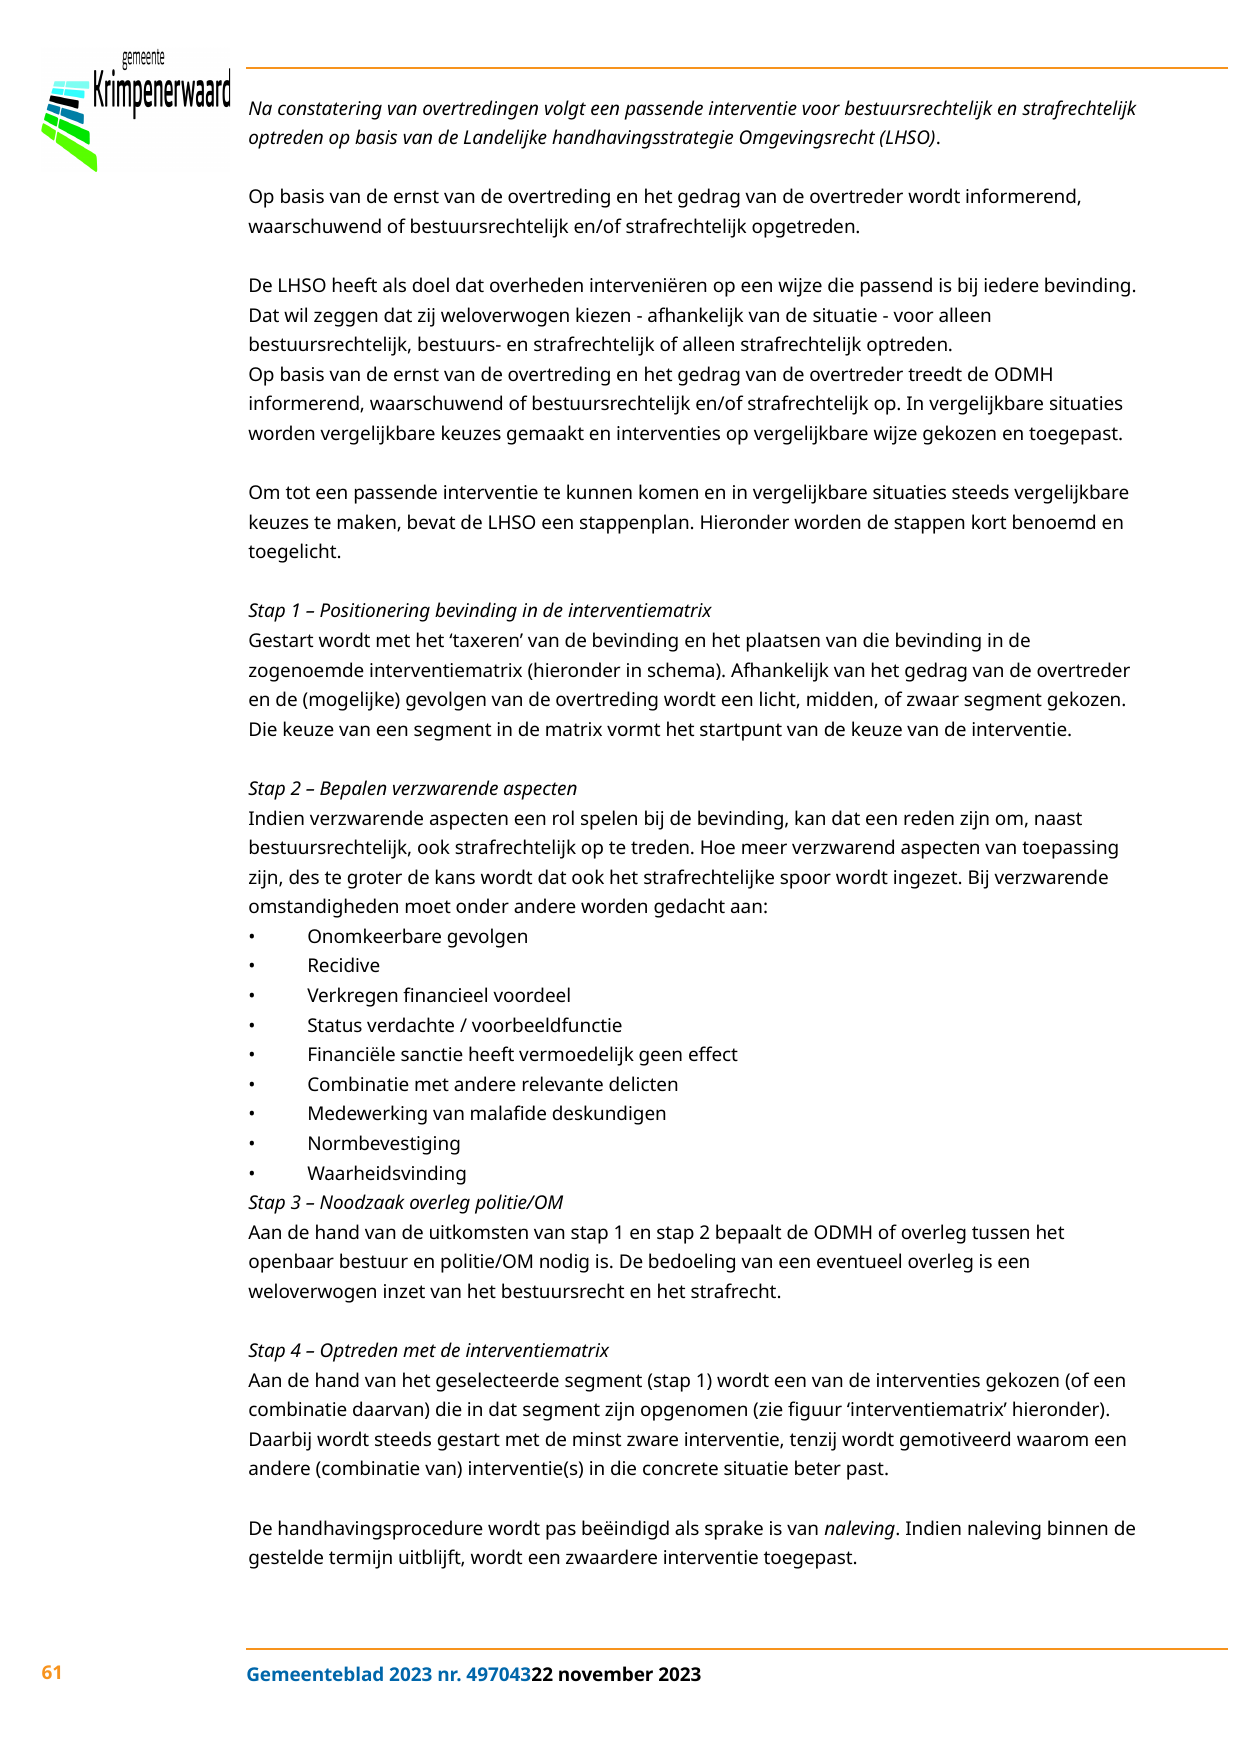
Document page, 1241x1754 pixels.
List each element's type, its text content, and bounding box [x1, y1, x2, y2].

text Om tot een passende interventie te kunnen komen en in vergelijkbare situaties steeds vergelijkbare keuzes te maken, bevat de LHSO een stappenplan. Hieronder worden de stappen kort benoemd en toegelicht. [248, 479, 1152, 564]
text Stap 4 – Optreden met de interventiematrix [248, 1337, 1152, 1363]
list Status verdachte / voorbeeldfunctie [248, 1012, 1152, 1038]
text Stap 1 – Positionering bevinding in de interventiematrix [248, 598, 1152, 623]
text Aan de hand van de uitkomsten van stap 1 en stap 2 bepaalt de ODMH of overleg tussen het openbaar bestuur en politie/OM nodig is. De bedoeling van een eventueel overleg is een weloverwogen inzet van het bestuursrecht en het strafrecht. [248, 1219, 1152, 1304]
list Combinatie met andere relevante delicten [248, 1071, 1152, 1097]
text Aan de hand van het geselecteerde segment (stap 1) wordt een van de interventies gekozen (of een combinatie daarvan) die in dat segment zijn opgenomen (zie figuur ‘interventiematrix’ hieronder). Daarbij wordt steeds gestart met de minst zware interventie, tenzij wordt gemotiveerd waarom een andere (combinatie van) interventie(s) in die concrete situatie beter past. [248, 1367, 1152, 1481]
list Recidive [248, 953, 1152, 978]
text Gestart wordt met het ‘taxeren’ van de bevinding en het plaatsen van die bevinding in de zogenoemde interventiematrix (hieronder in schema). Afhankelijk van het gedrag van de overtreder en de (mogelijke) gevolgen van de overtreding wordt een licht, midden, of zwaar segment gekozen. Die keuze van een segment in de matrix vormt het startpunt van de keuze van de interventie. [248, 627, 1152, 742]
text Op basis van de ernst van de overtreding en het gedrag van de overtreder wordt informerend, waarschuwend of bestuursrechtelijk en/of strafrechtelijk opgetreden. [248, 183, 1152, 239]
text Indien verzwarende aspecten een rol spelen bij de bevinding, kan dat een reden zijn om, naast bestuursrechtelijk, ook strafrechtelijk op te treden. Hoe meer verzwarend aspecten van toepassing zijn, des te groter de kans wordt dat ook het strafrechtelijke spoor wordt ingezet. Bij verzwarende omstandigheden moet onder andere worden gedacht aan: [248, 805, 1152, 919]
text Na constatering van overtredingen volgt een passende interventie voor bestuursrechtelijk en strafrechtelijk optreden op basis van de Landelijke handhavingsstrategie Omgevingsrecht (LHSO). [248, 95, 1152, 150]
list Waarheidsvinding [248, 1160, 1152, 1186]
list Normbevestiging [248, 1130, 1152, 1156]
list Medewerking van malafide deskundigen [248, 1101, 1152, 1126]
text Stap 3 – Noodzaak overleg politie/OM [248, 1189, 1152, 1215]
list Verkregen financieel voordeel [248, 982, 1152, 1008]
text Stap 2 – Bepalen verzwarende aspecten [248, 775, 1152, 801]
picture [41, 47, 231, 172]
list Financiële sanctie heeft vermoedelijk geen effect [248, 1041, 1152, 1067]
text Op basis van de ernst van de overtreding en het gedrag van de overtreder treedt de ODMH informerend, waarschuwend of bestuursrechtelijk en/of strafrechtelijk op. In vergelijkbare situaties worden vergelijkbare keuzes gemaakt en interventies op vergelijkbare wijze gekozen en toegepast. [248, 361, 1152, 446]
list Onomkeerbare gevolgen [248, 923, 1152, 949]
text De LHSO heeft als doel dat overheden interveniëren op een wijze die passend is bij iedere bevinding. Dat wil zeggen dat zij weloverwogen kiezen - afhankelijk van de situatie - voor alleen bestuursrechtelijk, bestuurs- en strafrechtelijk of alleen strafrechtelijk optreden. [248, 272, 1152, 357]
text De handhavingsprocedure wordt pas beëindigd als sprake is van naleving. Indien naleving binnen de gestelde termijn uitblijft, wordt een zwaardere interventie toegepast. [248, 1515, 1152, 1570]
